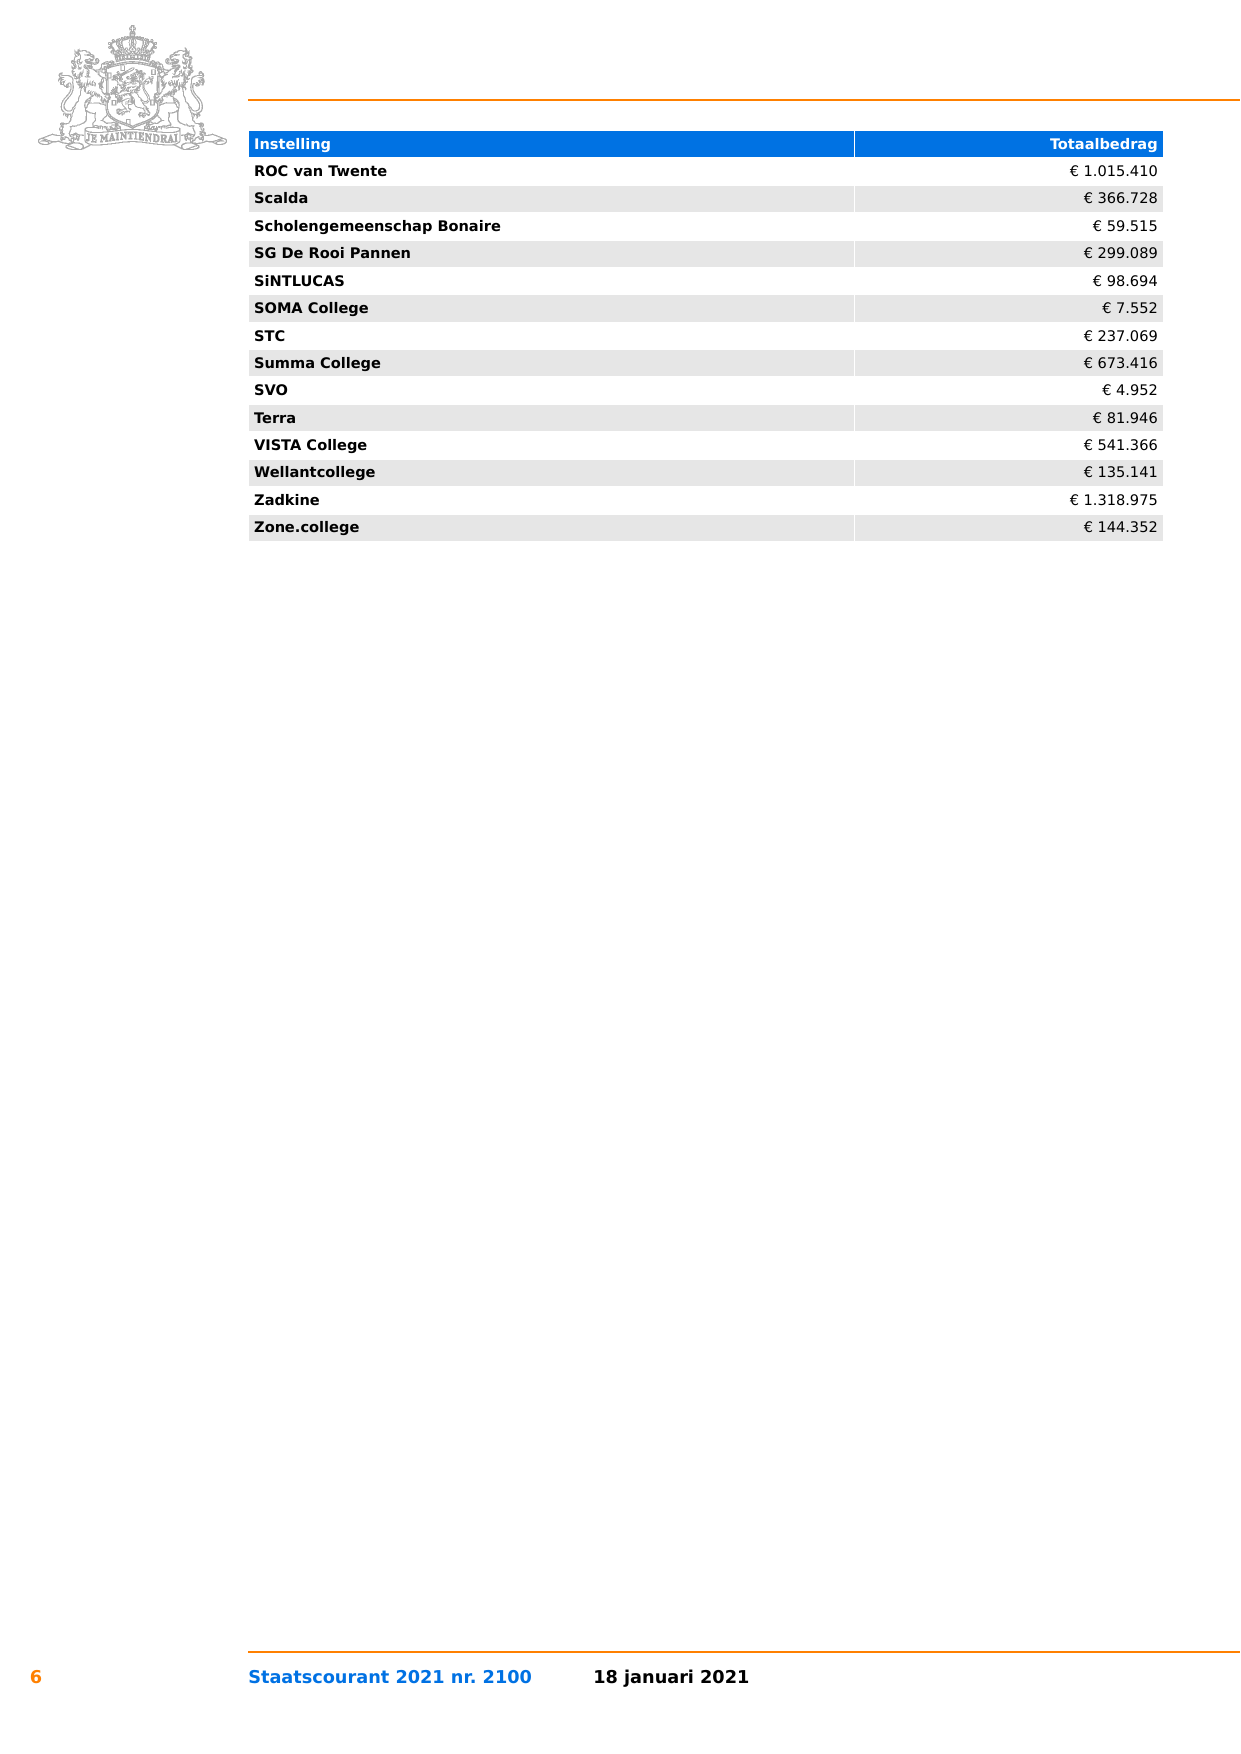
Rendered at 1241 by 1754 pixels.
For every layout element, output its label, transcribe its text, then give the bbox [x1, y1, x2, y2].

table_cell ROC van Twente [249, 158, 854, 185]
table_cell € 4.952 [855, 378, 1163, 404]
table_cell SiNTLUCAS [249, 268, 854, 294]
picture [38, 25, 227, 150]
table_cell € 1.015.410 [855, 158, 1163, 185]
table_cell € 98.694 [855, 268, 1163, 294]
table_cell SOMA College [249, 295, 854, 322]
table_header Instelling [249, 131, 854, 157]
table_cell SVO [249, 378, 854, 404]
table_cell € 59.515 [855, 213, 1163, 239]
table_cell € 81.946 [855, 405, 1163, 431]
table_cell Scalda [249, 186, 854, 212]
table_cell € 1.318.975 [855, 487, 1163, 513]
table_cell Zone.college [249, 515, 854, 541]
table_cell SG De Rooi Pannen [249, 241, 854, 267]
table_cell Wellantcollege [249, 460, 854, 486]
table_cell VISTA College [249, 432, 854, 459]
table_cell Zadkine [249, 487, 854, 513]
table_cell STC [249, 323, 854, 349]
table_cell € 541.366 [855, 432, 1163, 459]
table_cell Terra [249, 405, 854, 431]
table_cell € 673.416 [855, 350, 1163, 376]
table_cell € 144.352 [855, 515, 1163, 541]
table_cell Scholengemeenschap Bonaire [249, 213, 854, 239]
table_cell € 237.069 [855, 323, 1163, 349]
table_cell Summa College [249, 350, 854, 376]
table_cell € 135.141 [855, 460, 1163, 486]
table_cell € 366.728 [855, 186, 1163, 212]
table_header Totaalbedrag [855, 131, 1163, 157]
table_cell € 7.552 [855, 295, 1163, 322]
table_cell € 299.089 [855, 241, 1163, 267]
